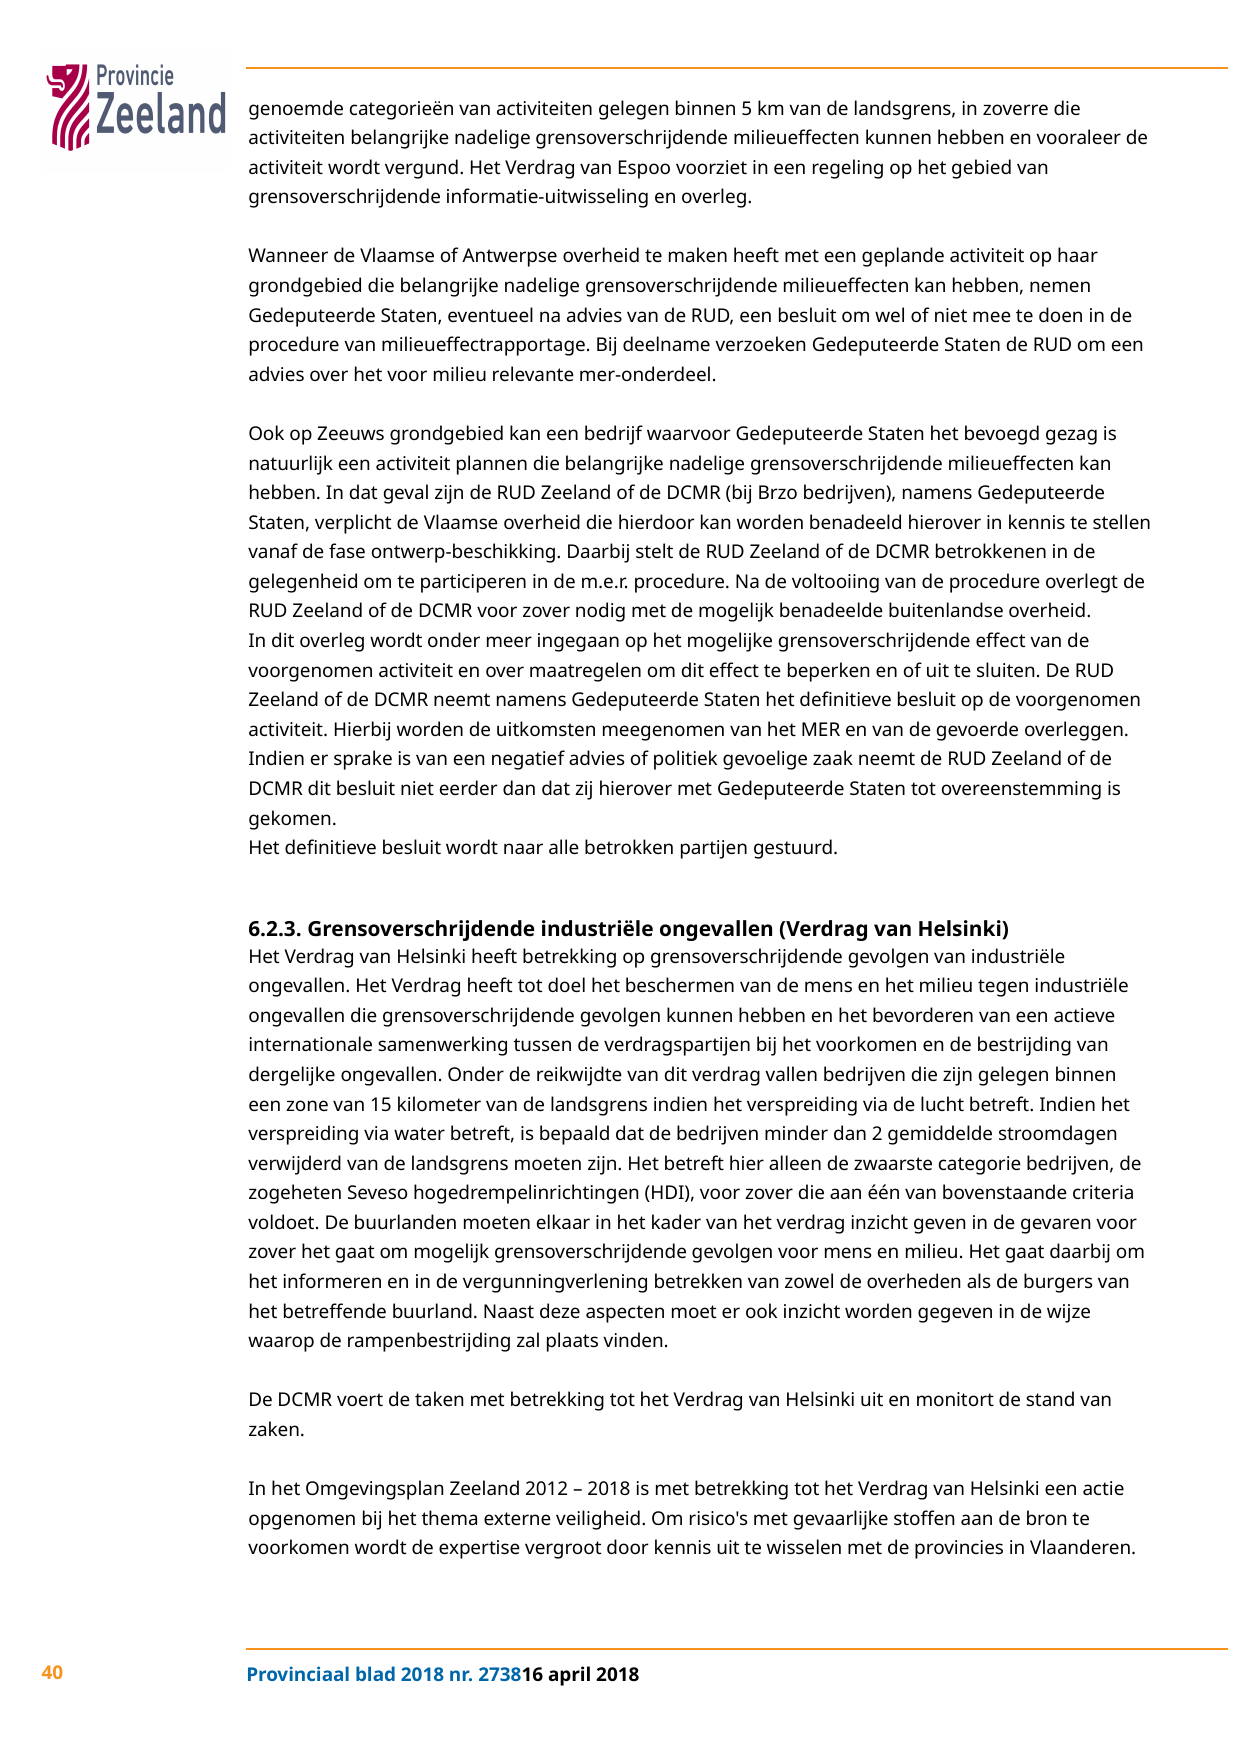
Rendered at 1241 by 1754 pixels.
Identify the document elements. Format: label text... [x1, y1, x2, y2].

picture [41, 47, 231, 172]
text De DCMR voert de taken met betrekking tot het Verdrag van Helsinki uit en monitort de stand van zaken. [248, 1387, 1152, 1442]
text Indien er sprake is van een negatief advies of politiek gevoelige zaak neemt de RUD Zeeland of de DCMR dit besluit niet eerder dan dat zij hierover met Gedeputeerde Staten tot overeenstemming is gekomen. [248, 746, 1152, 831]
text genoemde categorieën van activiteiten gelegen binnen 5 km van de landsgrens, in zoverre die activiteiten belangrijke nadelige grensoverschrijdende milieueffecten kunnen hebben en vooraleer de activiteit wordt vergund. Het Verdrag van Espoo voorziet in een regeling op het gebied van grensoverschrijdende informatie-uitwisseling en overleg. [248, 95, 1152, 209]
text Wanneer de Vlaamse of Antwerpse overheid te maken heeft met een geplande activiteit op haar grondgebied die belangrijke nadelige grensoverschrijdende milieueffecten kan hebben, nemen Gedeputeerde Staten, eventueel na advies van de RUD, een besluit om wel of niet mee te doen in de procedure van milieueffectrapportage. Bij deelname verzoeken Gedeputeerde Staten de RUD om een advies over het voor milieu relevante mer-onderdeel. [248, 243, 1152, 387]
text In het Omgevingsplan Zeeland 2012 – 2018 is met betrekking tot het Verdrag van Helsinki een actie opgenomen bij het thema externe veiligheid. Om risico's met gevaarlijke stoffen aan de bron te voorkomen wordt de expertise vergroot door kennis uit te wisselen met de provincies in Vlaanderen. [248, 1475, 1152, 1560]
text Het Verdrag van Helsinki heeft betrekking op grensoverschrijdende gevolgen van industriële ongevallen. Het Verdrag heeft tot doel het beschermen van de mens en het milieu tegen industriële ongevallen die grensoverschrijdende gevolgen kunnen hebben en het bevorderen van een actieve internationale samenwerking tussen de verdragspartijen bij het voorkomen en de bestrijding van dergelijke ongevallen. Onder de reikwijdte van dit verdrag vallen bedrijven die zijn gelegen binnen een zone van 15 kilometer van de landsgrens indien het verspreiding via de lucht betreft. Indien het verspreiding via water betreft, is bepaald dat de bedrijven minder dan 2 gemiddelde stroomdagen verwijderd van de landsgrens moeten zijn. Het betreft hier alleen de zwaarste categorie bedrijven, de zogeheten Seveso hogedrempelinrichtingen (HDI), voor zover die aan één van bovenstaande criteria voldoet. De buurlanden moeten elkaar in het kader van het verdrag inzicht geven in de gevaren voor zover het gaat om mogelijk grensoverschrijdende gevolgen voor mens en milieu. Het gaat daarbij om het informeren en in de vergunningverlening betrekken van zowel de overheden als de burgers van het betreffende buurland. Naast deze aspecten moet er ook inzicht worden gegeven in de wijze waarop de rampenbestrijding zal plaats vinden. [248, 943, 1152, 1353]
text 6.2.3. Grensoverschrijdende industriële ongevallen (Verdrag van Helsinki) [248, 914, 1152, 943]
text Het definitieve besluit wordt naar alle betrokken partijen gestuurd. [248, 834, 1152, 860]
text In dit overleg wordt onder meer ingegaan op het mogelijke grensoverschrijdende effect van de voorgenomen activiteit en over maatregelen om dit effect te beperken en of uit te sluiten. De RUD Zeeland of de DCMR neemt namens Gedeputeerde Staten het definitieve besluit op de voorgenomen activiteit. Hierbij worden de uitkomsten meegenomen van het MER en van de gevoerde overleggen. [248, 627, 1152, 742]
text Ook op Zeeuws grondgebied kan een bedrijf waarvoor Gedeputeerde Staten het bevoegd gezag is natuurlijk een activiteit plannen die belangrijke nadelige grensoverschrijdende milieueffecten kan hebben. In dat geval zijn de RUD Zeeland of de DCMR (bij Brzo bedrijven), namens Gedeputeerde Staten, verplicht de Vlaamse overheid die hierdoor kan worden benadeeld hierover in kennis te stellen vanaf de fase ontwerp-beschikking. Daarbij stelt de RUD Zeeland of de DCMR betrokkenen in de gelegenheid om te participeren in de m.e.r. procedure. Na de voltooiing van de procedure overlegt de RUD Zeeland of de DCMR voor zover nodig met de mogelijk benadeelde buitenlandse overheid. [248, 420, 1152, 623]
